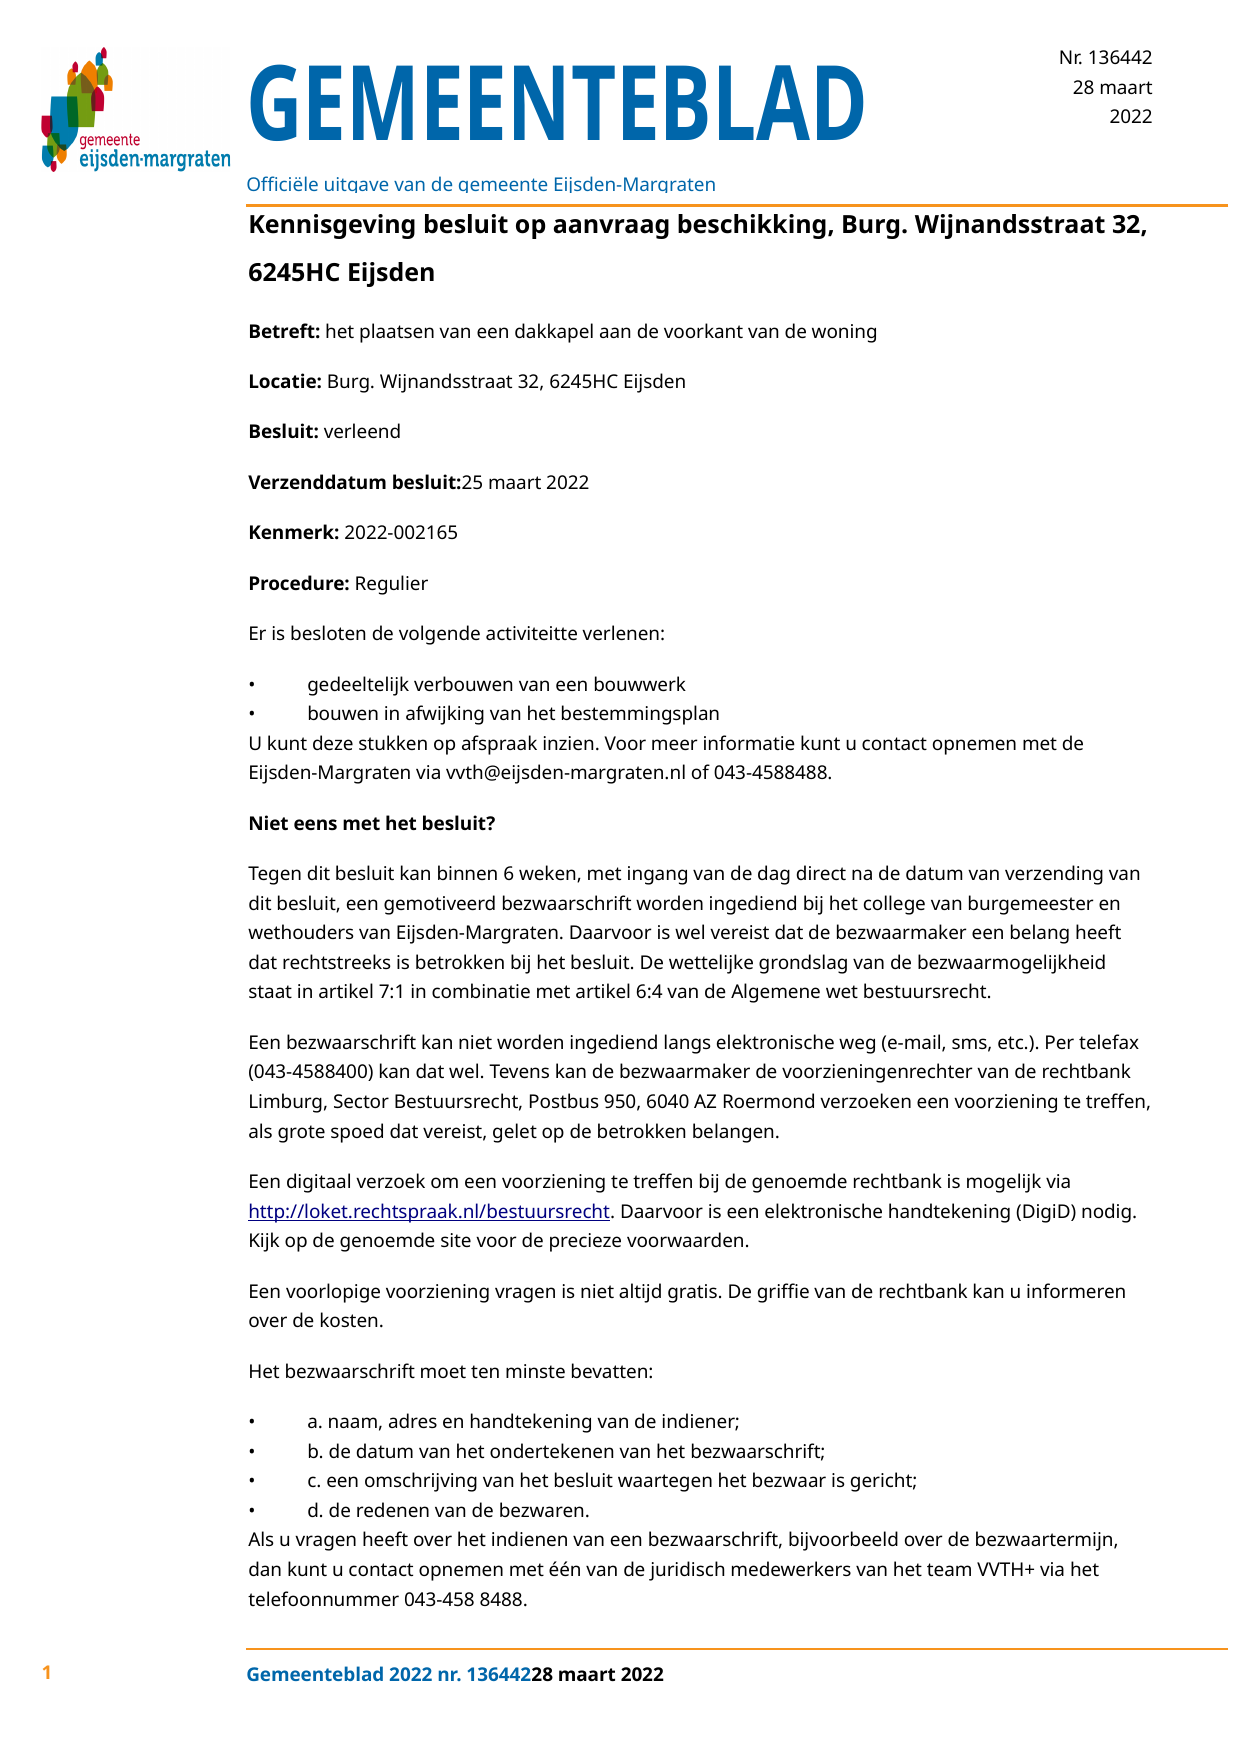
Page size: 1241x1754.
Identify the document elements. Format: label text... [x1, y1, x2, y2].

text Locatie: Burg. Wijnandsstraat 32, 6245HC Eijsden [248, 368, 1152, 394]
list bouwen in afwijking van het bestemmingsplan [248, 700, 1152, 726]
text Een voorlopige voorziening vragen is niet altijd gratis. De griffie van de rechtbank kan u informeren over de kosten. [248, 1278, 1152, 1333]
text Er is besloten de volgende activiteitte verlenen: [248, 620, 1152, 646]
list b. de datum van het ondertekenen van het bezwaarschrift; [248, 1438, 1152, 1464]
text Verzenddatum besluit:25 maart 2022 [248, 469, 1152, 495]
text Het bezwaarschrift moet ten minste bevatten: [248, 1358, 1152, 1384]
list d. de redenen van de bezwaren. [248, 1497, 1152, 1523]
list c. een omschrijving van het besluit waartegen het bezwaar is gericht; [248, 1467, 1152, 1493]
text Procedure: Regulier [248, 570, 1152, 596]
list gedeeltelijk verbouwen van een bouwwerk [248, 671, 1152, 697]
text Kennisgeving besluit op aanvraag beschikking, Burg. Wijnandsstraat 32, 6245HC Eijsden [248, 207, 1152, 288]
text Een bezwaarschrift kan niet worden ingediend langs elektronische weg (e-mail, sms, etc.). Per telefax (043-4588400) kan dat wel. Tevens kan de bezwaarmaker de voorzieningenrechter van de rechtbank Limburg, Sector Bestuursrecht, Postbus 950, 6040 AZ Roermond verzoeken een voorziening te treffen, als grote spoed dat vereist, gelet op de betrokken belangen. [248, 1029, 1152, 1144]
text Kenmerk: 2022-002165 [248, 519, 1152, 545]
text Niet eens met het besluit? [248, 810, 1152, 836]
text Besluit: verleend [248, 419, 1152, 444]
text Betreft: het plaatsen van een dakkapel aan de voorkant van de woning [248, 318, 1152, 344]
picture [41, 47, 231, 172]
text Tegen dit besluit kan binnen 6 weken, met ingang van de dag direct na de datum van verzending van dit besluit, een gemotiveerd bezwaarschrift worden ingediend bij het college van burgemeester en wethouders van Eijsden-Margraten. Daarvoor is wel vereist dat de bezwaarmaker een belang heeft dat rechtstreeks is betrokken bij het besluit. De wettelijke grondslag van de bezwaarmogelijkheid staat in artikel 7:1 in combinatie met artikel 6:4 van de Algemene wet bestuursrecht. [248, 860, 1152, 1004]
text Als u vragen heeft over het indienen van een bezwaarschrift, bijvoorbeeld over de bezwaartermijn, dan kunt u contact opnemen met één van de juridisch medewerkers van het team VVTH+ via het telefoonnummer 043-458 8488. [248, 1527, 1152, 1612]
list a. naam, adres en handtekening van de indiener; [248, 1408, 1152, 1434]
text U kunt deze stukken op afspraak inzien. Voor meer informatie kunt u contact opnemen met de Eijsden-Margraten via vvth@eijsden-margraten.nl of 043-4588488. [248, 730, 1152, 785]
text Een digitaal verzoek om een voorziening te treffen bij de genoemde rechtbank is mogelijk via http://loket.rechtspraak.nl/bestuursrecht. Daarvoor is een elektronische handtekening (DigiD) nodig. Kijk op de genoemde site voor de precieze voorwaarden. [248, 1168, 1152, 1253]
